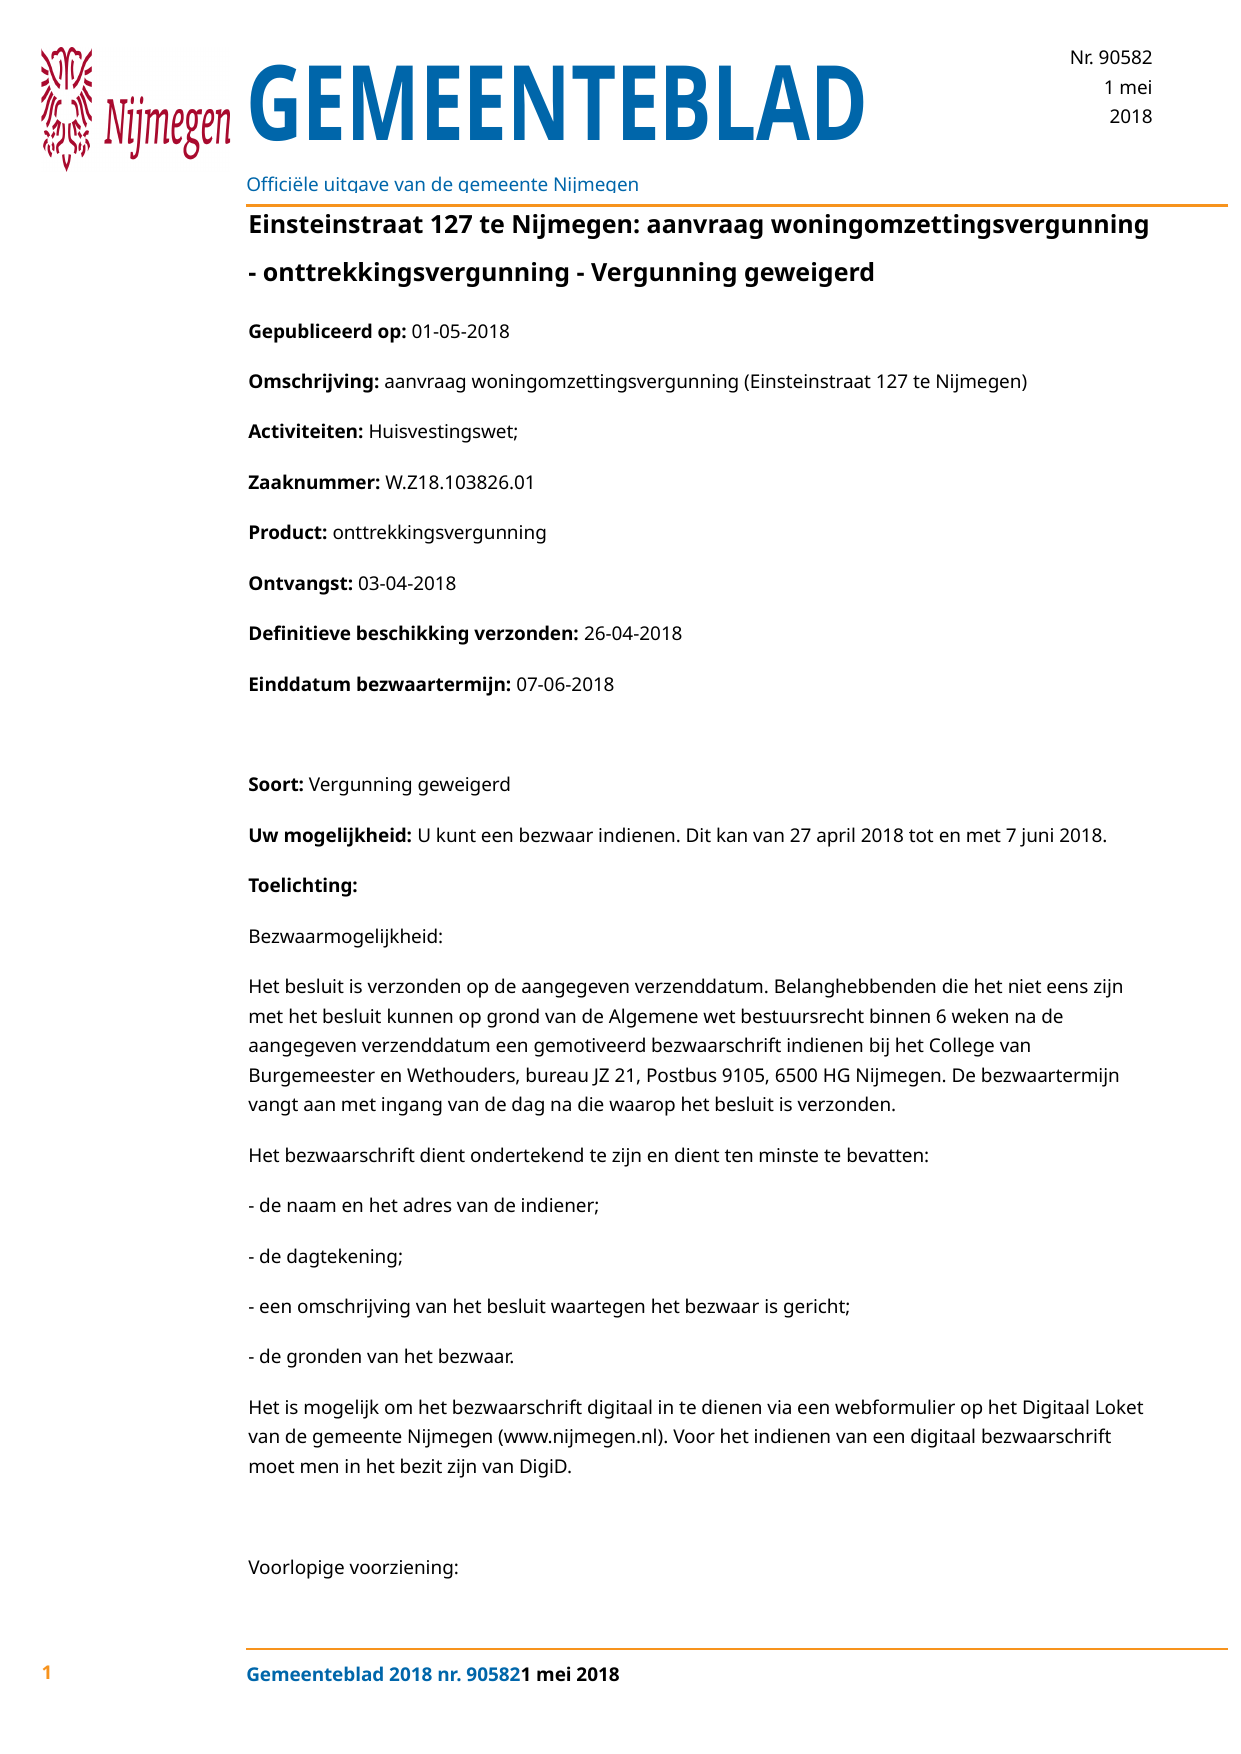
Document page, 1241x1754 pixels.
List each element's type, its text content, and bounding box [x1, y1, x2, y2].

text - de dagtekening; [248, 1243, 1152, 1269]
text Gepubliceerd op: 01-05-2018 [248, 318, 1152, 344]
text - een omschrijving van het besluit waartegen het bezwaar is gericht; [248, 1293, 1152, 1319]
text Activiteiten: Huisvestingswet; [248, 419, 1152, 444]
text - de naam en het adres van de indiener; [248, 1192, 1152, 1218]
text Zaaknummer: W.Z18.103826.01 [248, 469, 1152, 495]
text Het bezwaarschrift dient ondertekend te zijn en dient ten minste te bevatten: [248, 1142, 1152, 1168]
text Einddatum bezwaartermijn: 07-06-2018 [248, 671, 1152, 697]
text Omschrijving: aanvraag woningomzettingsvergunning (Einsteinstraat 127 te Nijmegen) [248, 368, 1152, 394]
text Het is mogelijk om het bezwaarschrift digitaal in te dienen via een webformulier op het Digitaal Loket van de gemeente Nijmegen (www.nijmegen.nl). Voor het indienen van een digitaal bezwaarschrift moet men in het bezit zijn van DigiD. [248, 1394, 1152, 1479]
text Definitieve beschikking verzonden: 26-04-2018 [248, 620, 1152, 646]
picture [41, 47, 231, 172]
text Voorlopige voorziening: [248, 1554, 1152, 1580]
text Soort: Vergunning geweigerd [248, 772, 1152, 797]
text Bezwaarmogelijkheid: [248, 923, 1152, 949]
text Einsteinstraat 127 te Nijmegen: aanvraag woningomzettingsvergunning - onttrekkingsvergunning - Vergunning geweigerd [248, 207, 1152, 288]
text Product: onttrekkingsvergunning [248, 519, 1152, 545]
text Het besluit is verzonden op de aangegeven verzenddatum. Belanghebbenden die het niet eens zijn met het besluit kunnen op grond van de Algemene wet bestuursrecht binnen 6 weken na de aangegeven verzenddatum een gemotiveerd bezwaarschrift indienen bij het College van Burgemeester en Wethouders, bureau JZ 21, Postbus 9105, 6500 HG Nijmegen. De bezwaartermijn vangt aan met ingang van de dag na die waarop het besluit is verzonden. [248, 973, 1152, 1117]
text Uw mogelijkheid: U kunt een bezwaar indienen. Dit kan van 27 april 2018 tot en met 7 juni 2018. [248, 822, 1152, 848]
text Toelichting: [248, 872, 1152, 898]
text - de gronden van het bezwaar. [248, 1344, 1152, 1369]
text Ontvangst: 03-04-2018 [248, 570, 1152, 596]
